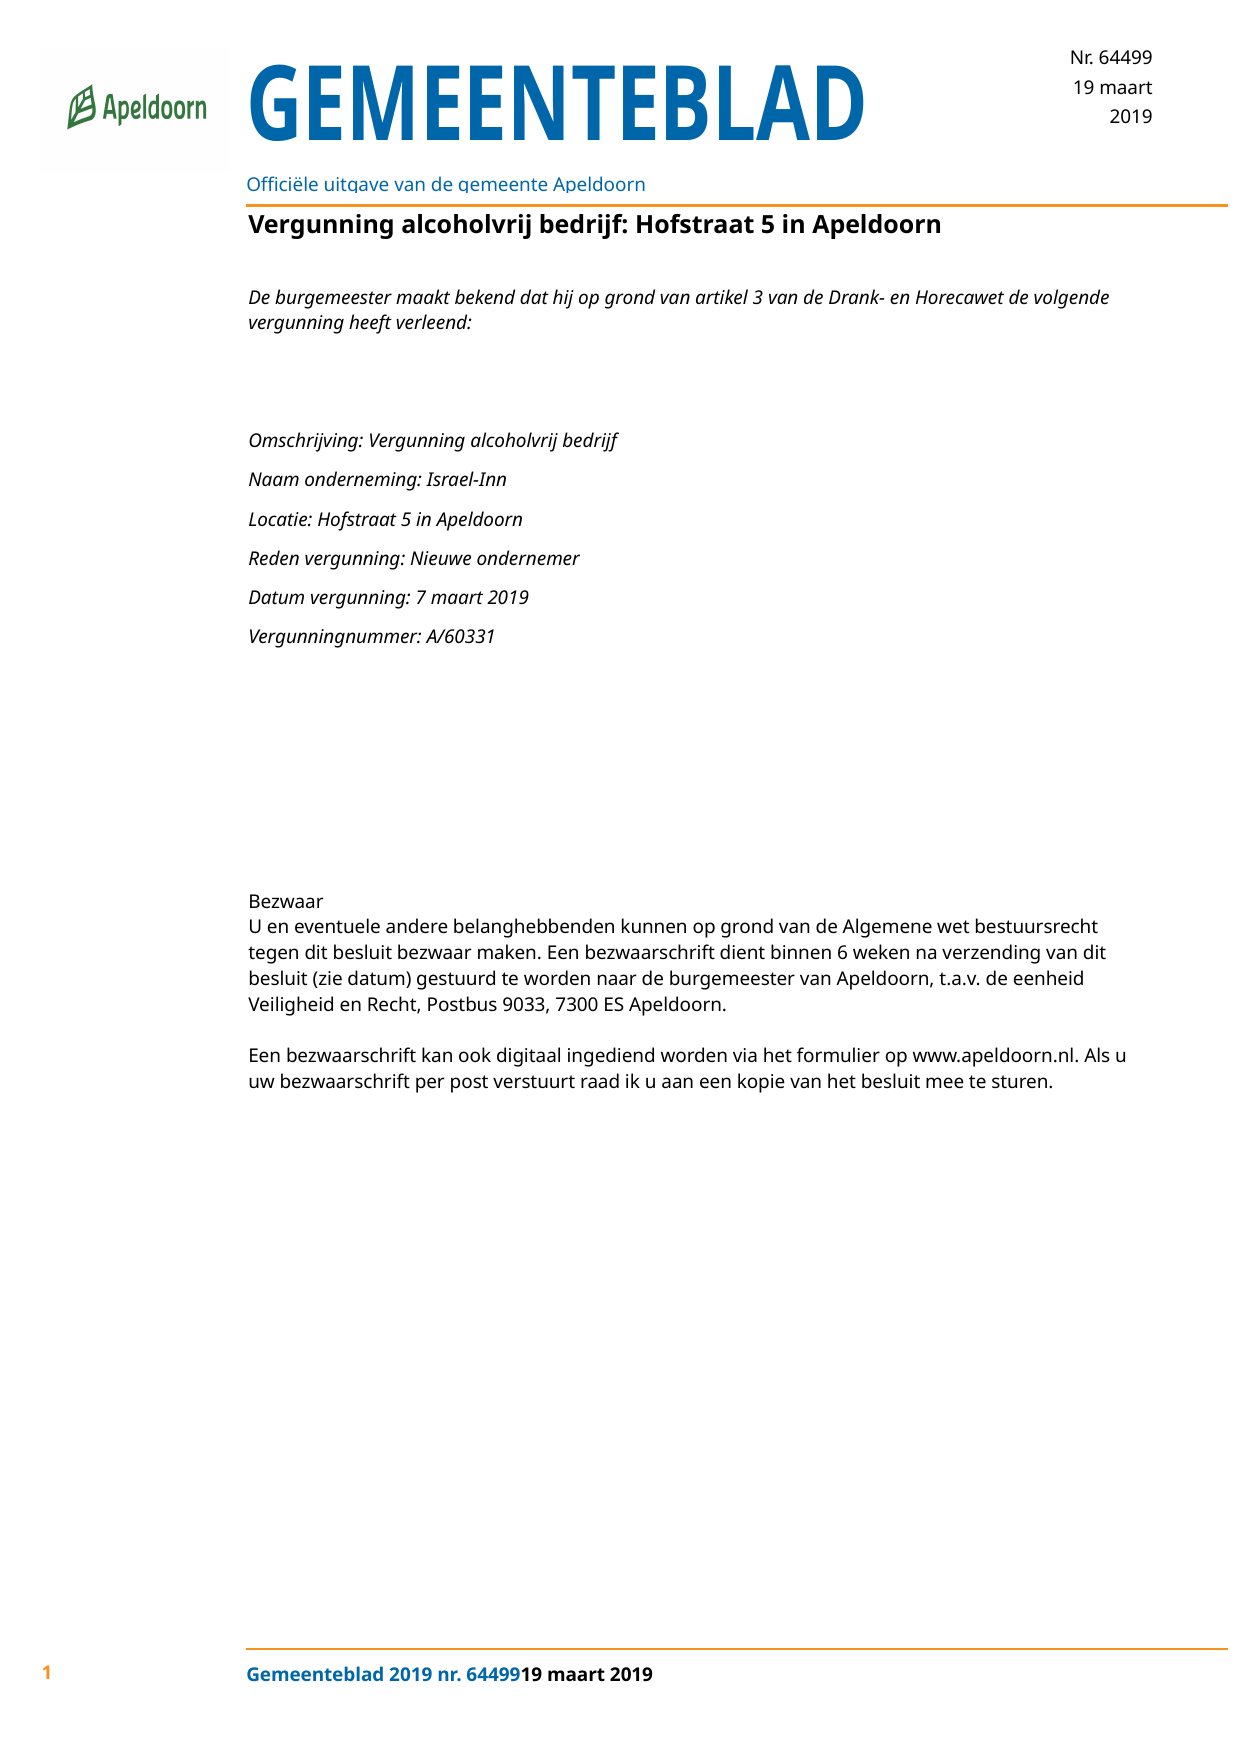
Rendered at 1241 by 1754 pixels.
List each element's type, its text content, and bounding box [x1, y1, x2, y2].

text Bezwaar [248, 888, 1152, 913]
text Omschrijving: Vergunning alcoholvrij bedrijf [248, 427, 1152, 453]
picture [41, 47, 231, 172]
text Reden vergunning: Nieuwe ondernemer [248, 545, 1152, 571]
text U en eventuele andere belanghebbenden kunnen op grond van de Algemene wet bestuursrecht tegen dit besluit bezwaar maken. Een bezwaarschrift dient binnen 6 weken na verzending van dit besluit (zie datum) gestuurd te worden naar de burgemeester van Apeldoorn, t.a.v. de eenheid Veiligheid en Recht, Postbus 9033, 7300 ES Apeldoorn. [248, 913, 1152, 1016]
text Naam onderneming: Israel-Inn [248, 467, 1152, 492]
text Een bezwaarschrift kan ook digitaal ingediend worden via het formulier op www.apeldoorn.nl. Als u uw bezwaarschrift per post verstuurt raad ik u aan een kopie van het besluit mee te sturen. [248, 1042, 1152, 1094]
text De burgemeester maakt bekend dat hij op grond van artikel 3 van de Drank- en Horecawet de volgende vergunning heeft verleend: [248, 284, 1152, 335]
text Datum vergunning: 7 maart 2019 [248, 584, 1152, 610]
text Vergunningnummer: A/60331 [248, 624, 1152, 649]
text Vergunning alcoholvrij bedrijf: Hofstraat 5 in Apeldoorn [248, 207, 1152, 241]
text Locatie: Hofstraat 5 in Apeldoorn [248, 506, 1152, 532]
